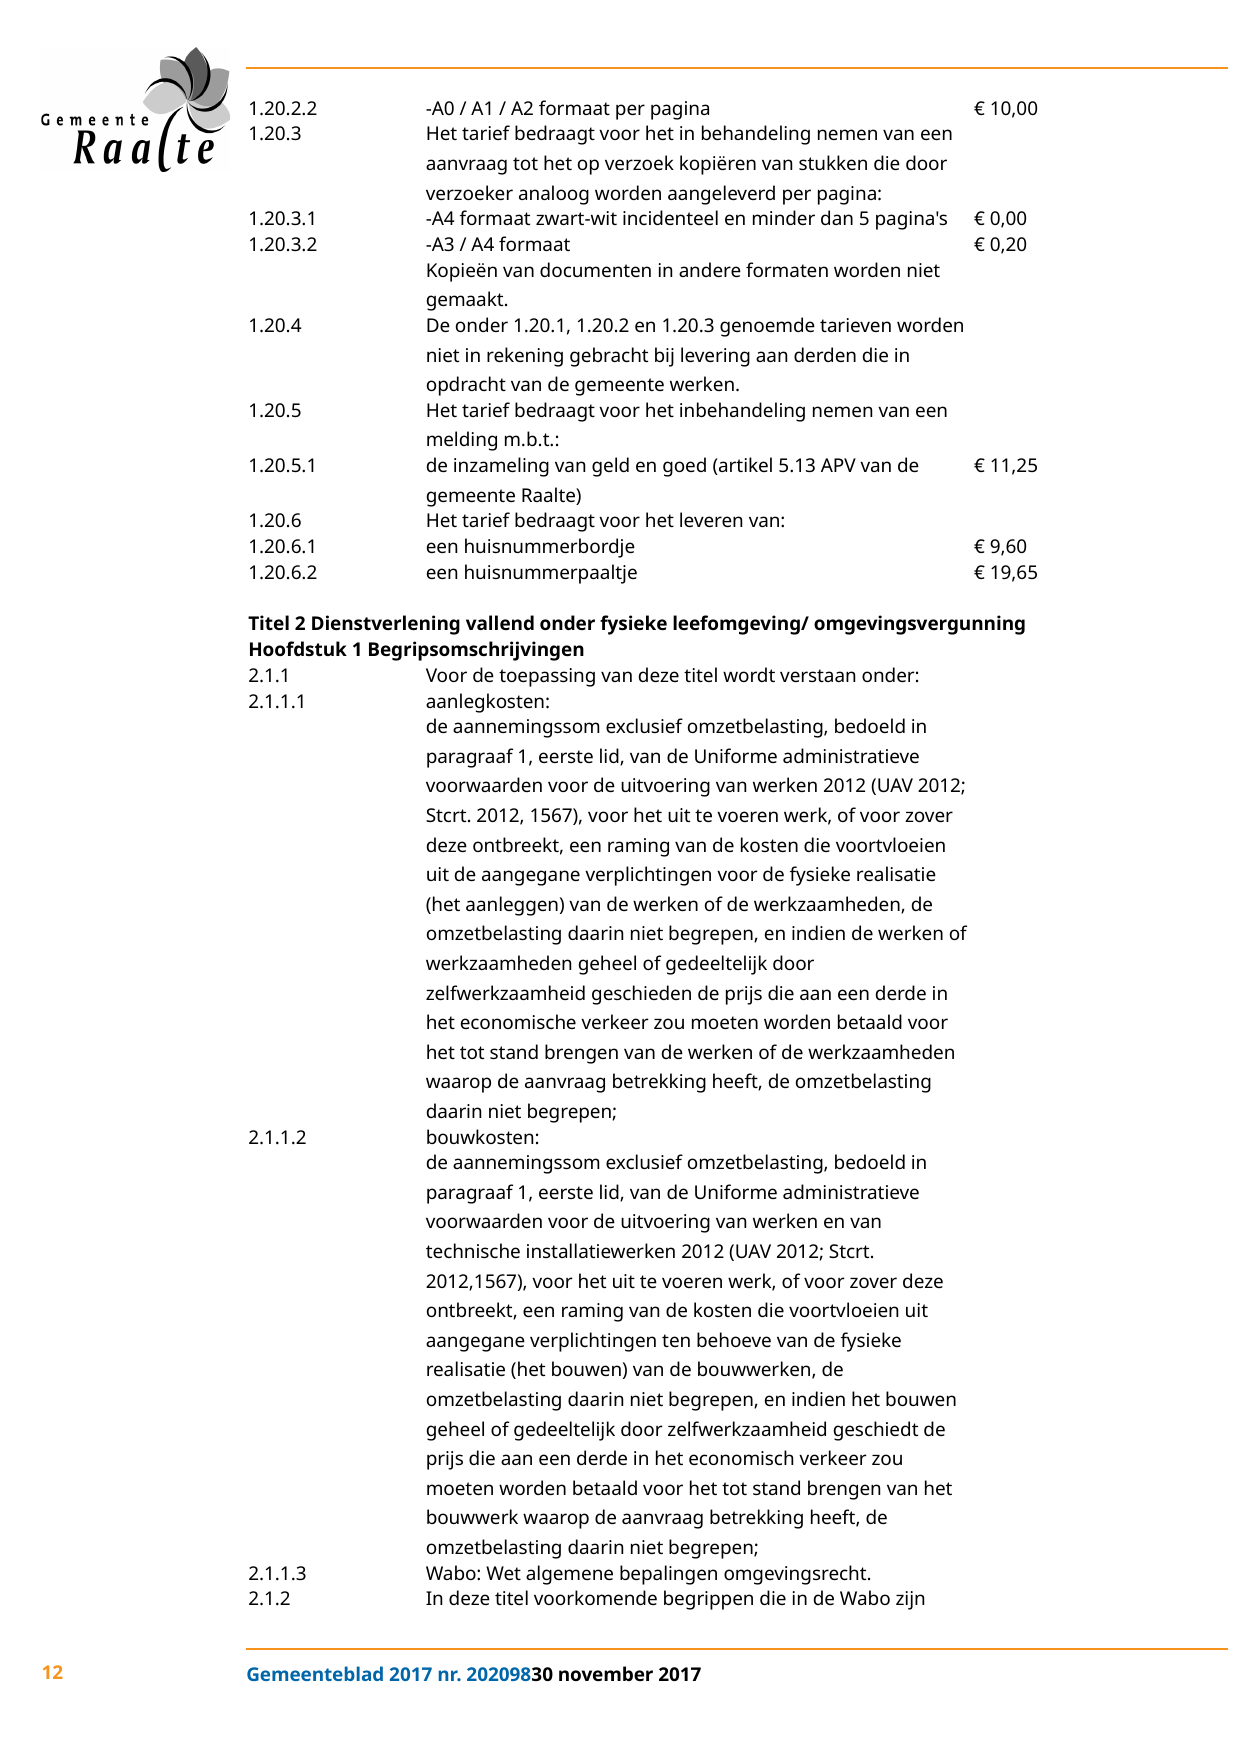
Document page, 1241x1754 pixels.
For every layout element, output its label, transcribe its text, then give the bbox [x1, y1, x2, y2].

table_cell [248, 1150, 426, 1560]
table_cell [974, 1586, 1152, 1611]
table_cell 1.20.3.1 [248, 205, 426, 231]
table_cell Hoofdstuk 1 Begripsomschrijvingen [248, 636, 974, 662]
table_cell 2.1.2 [248, 1586, 426, 1611]
picture [41, 47, 231, 172]
table_cell bouwkosten: [426, 1124, 974, 1149]
table_cell [974, 636, 1152, 662]
table_cell 1.20.5 [248, 397, 426, 452]
table_cell -A4 formaat zwart-wit incidenteel en minder dan 5 pagina's [426, 205, 974, 231]
table_cell In deze titel voorkomende begrippen die in de Wabo zijn [426, 1586, 974, 1611]
table_cell € 10,00 [974, 95, 1152, 121]
table_cell 1.20.3.2 [248, 231, 426, 257]
table_cell 2.1.1.3 [248, 1560, 426, 1586]
table_cell 2.1.1.1 [248, 688, 426, 713]
table_cell [248, 714, 426, 1124]
table_cell [974, 585, 1152, 611]
table_cell Kopieën van documenten in andere formaten worden niet gemaakt. [426, 257, 974, 312]
table_cell Wabo: Wet algemene bepalingen omgevingsrecht. [426, 1560, 974, 1586]
table_cell [974, 257, 1152, 312]
table_cell [974, 1150, 1152, 1560]
table_cell -A0 / A1 / A2 formaat per pagina [426, 95, 974, 121]
table_cell 1.20.6.1 [248, 534, 426, 559]
table_cell [974, 312, 1152, 397]
table_cell een huisnummerbordje [426, 534, 974, 559]
table_cell [426, 585, 974, 611]
table_cell Titel 2 Dienstverlening vallend onder fysieke leefomgeving/ omgevingsvergunning [248, 611, 1152, 636]
table_cell de aannemingssom exclusief omzetbelasting, bedoeld in paragraaf 1, eerste lid, van de Uniforme administratieve voorwaarden voor de uitvoering van werken 2012 (UAV 2012; Stcrt. 2012, 1567), voor het uit te voeren werk, of voor zover deze ontbreekt, een raming van de kosten die voortvloeien uit de aangegane verplichtingen voor de fysieke realisatie (het aanleggen) van de werken of de werkzaamheden, de omzetbelasting daarin niet begrepen, en indien de werken of werkzaamheden geheel of gedeeltelijk door zelfwerkzaamheid geschieden de prijs die aan een derde in het economische verkeer zou moeten worden betaald voor het tot stand brengen van de werken of de werkzaamheden waarop de aanvraag betrekking heeft, de omzetbelasting daarin niet begrepen; [426, 714, 974, 1124]
table_cell een huisnummerpaaltje [426, 559, 974, 585]
table_cell [974, 714, 1152, 1124]
table_cell Voor de toepassing van deze titel wordt verstaan onder: [426, 662, 974, 688]
table_cell De onder 1.20.1, 1.20.2 en 1.20.3 genoemde tarieven worden niet in rekening gebracht bij levering aan derden die in opdracht van de gemeente werken. [426, 312, 974, 397]
table_cell [974, 397, 1152, 452]
table_cell [974, 121, 1152, 205]
table_cell 2.1.1.2 [248, 1124, 426, 1149]
table_cell € 19,65 [974, 559, 1152, 585]
table_cell € 9,60 [974, 534, 1152, 559]
table_cell -A3 / A4 formaat [426, 231, 974, 257]
table_cell de inzameling van geld en goed (artikel 5.13 APV van de gemeente Raalte) [426, 453, 974, 508]
table_cell [974, 508, 1152, 533]
table_cell 1.20.4 [248, 312, 426, 397]
table_cell [974, 1560, 1152, 1586]
table_cell de aannemingssom exclusief omzetbelasting, bedoeld in paragraaf 1, eerste lid, van de Uniforme administratieve voorwaarden voor de uitvoering van werken en van technische installatiewerken 2012 (UAV 2012; Stcrt. 2012,1567), voor het uit te voeren werk, of voor zover deze ontbreekt, een raming van de kosten die voortvloeien uit aangegane verplichtingen ten behoeve van de fysieke realisatie (het bouwen) van de bouwwerken, de omzetbelasting daarin niet begrepen, en indien het bouwen geheel of gedeeltelijk door zelfwerkzaamheid geschiedt de prijs die aan een derde in het economisch verkeer zou moeten worden betaald voor het tot stand brengen van het bouwwerk waarop de aanvraag betrekking heeft, de omzetbelasting daarin niet begrepen; [426, 1150, 974, 1560]
table_cell 1.20.6 [248, 508, 426, 533]
table_cell Het tarief bedraagt voor het leveren van: [426, 508, 974, 533]
table_cell € 11,25 [974, 453, 1152, 508]
table_cell [248, 585, 426, 611]
table_cell [248, 257, 426, 312]
table_cell 1.20.6.2 [248, 559, 426, 585]
table_cell [974, 1124, 1152, 1149]
table_cell [974, 688, 1152, 713]
table_cell € 0,20 [974, 231, 1152, 257]
table_cell 1.20.2.2 [248, 95, 426, 121]
table_cell Het tarief bedraagt voor het in behandeling nemen van een aanvraag tot het op verzoek kopiëren van stukken die door verzoeker analoog worden aangeleverd per pagina: [426, 121, 974, 205]
table_cell € 0,00 [974, 205, 1152, 231]
table_cell 1.20.3 [248, 121, 426, 205]
table_cell 1.20.5.1 [248, 453, 426, 508]
table_cell [974, 662, 1152, 688]
table_cell 2.1.1 [248, 662, 426, 688]
table_cell aanlegkosten: [426, 688, 974, 713]
table_cell Het tarief bedraagt voor het inbehandeling nemen van een melding m.b.t.: [426, 397, 974, 452]
